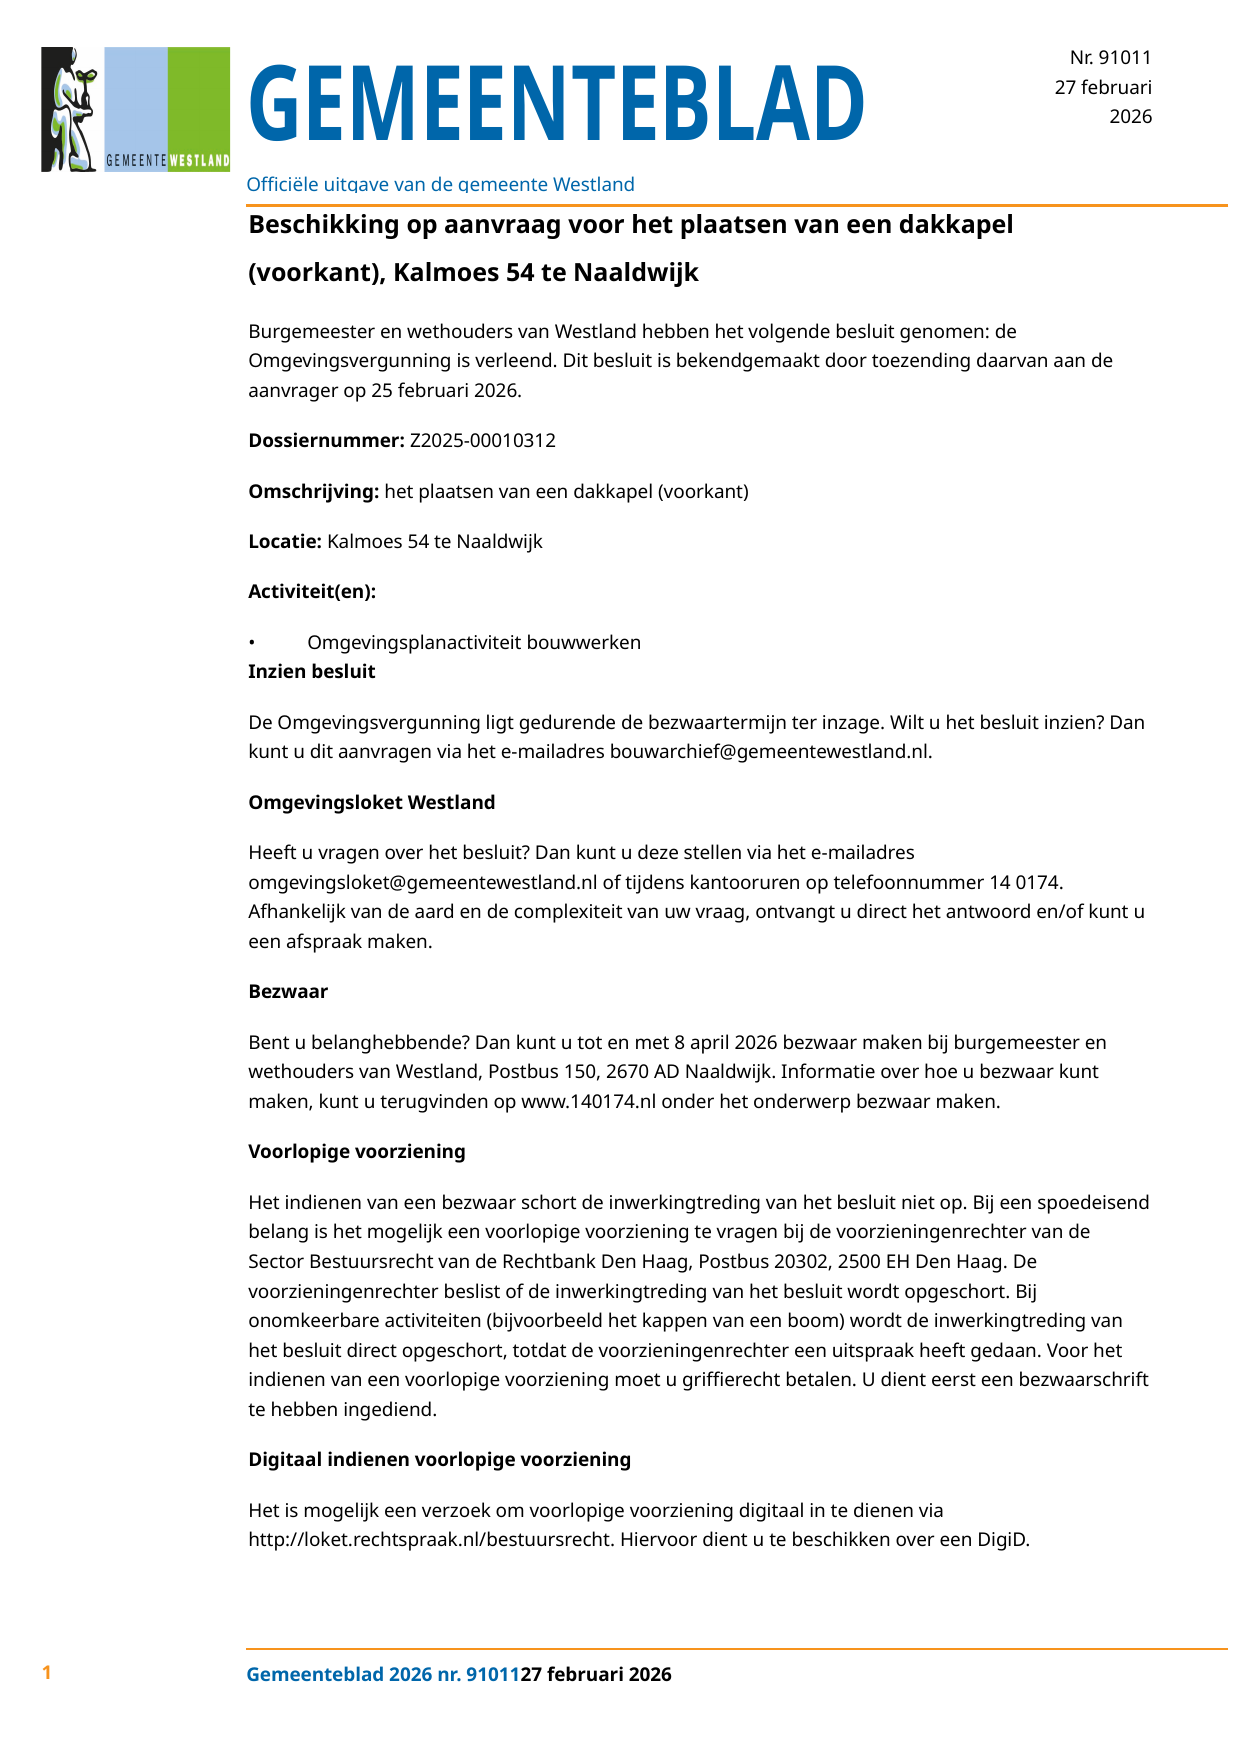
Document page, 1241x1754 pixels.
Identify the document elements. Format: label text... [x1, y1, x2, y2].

text Bent u belanghebbende? Dan kunt u tot en met 8 april 2026 bezwaar maken bij burgemeester en wethouders van Westland, Postbus 150, 2670 AD Naaldwijk. Informatie over hoe u bezwaar kunt maken, kunt u terugvinden op www.140174.nl onder het onderwerp bezwaar maken. [248, 1029, 1152, 1114]
text Activiteit(en): [248, 579, 1152, 604]
text Omschrijving: het plaatsen van een dakkapel (voorkant) [248, 478, 1152, 504]
text Het is mogelijk een verzoek om voorlopige voorziening digitaal in te dienen via http://loket.rechtspraak.nl/bestuursrecht. Hiervoor dient u te beschikken over een DigiD. [248, 1497, 1152, 1552]
text Beschikking op aanvraag voor het plaatsen van een dakkapel (voorkant), Kalmoes 54 te Naaldwijk [248, 207, 1152, 288]
text Inzien besluit [248, 659, 1152, 684]
text Heeft u vragen over het besluit? Dan kunt u deze stellen via het e-mailadres omgevingsloket@gemeentewestland.nl of tijdens kantooruren op telefoonnummer 14 0174. Afhankelijk van de aard en de complexiteit van uw vraag, ontvangt u direct het antwoord en/of kunt u een afspraak maken. [248, 839, 1152, 954]
text Omgevingsloket Westland [248, 789, 1152, 815]
picture [41, 47, 231, 172]
text Burgemeester en wethouders van Westland hebben het volgende besluit genomen: de Omgevingsvergunning is verleend. Dit besluit is bekendgemaakt door toezending daarvan aan de aanvrager op 25 februari 2026. [248, 318, 1152, 403]
text Dossiernummer: Z2025-00010312 [248, 427, 1152, 453]
text De Omgevingsvergunning ligt gedurende de bezwaartermijn ter inzage. Wilt u het besluit inzien? Dan kunt u dit aanvragen via het e-mailadres bouwarchief@gemeentewestland.nl. [248, 709, 1152, 764]
text Locatie: Kalmoes 54 te Naaldwijk [248, 528, 1152, 554]
text Bezwaar [248, 979, 1152, 1004]
list Omgevingsplanactiviteit bouwwerken [248, 629, 1152, 655]
text Digitaal indienen voorlopige voorziening [248, 1447, 1152, 1472]
text Het indienen van een bezwaar schort de inwerkingtreding van het besluit niet op. Bij een spoedeisend belang is het mogelijk een voorlopige voorziening te vragen bij de voorzieningenrechter van de Sector Bestuursrecht van de Rechtbank Den Haag, Postbus 20302, 2500 EH Den Haag. De voorzieningenrechter beslist of de inwerkingtreding van het besluit wordt opgeschort. Bij onomkeerbare activiteiten (bijvoorbeeld het kappen van een boom) wordt de inwerkingtreding van het besluit direct opgeschort, totdat de voorzieningenrechter een uitspraak heeft gedaan. Voor het indienen van een voorlopige voorziening moet u griffierecht betalen. U dient eerst een bezwaarschrift te hebben ingediend. [248, 1189, 1152, 1422]
text Voorlopige voorziening [248, 1139, 1152, 1164]
